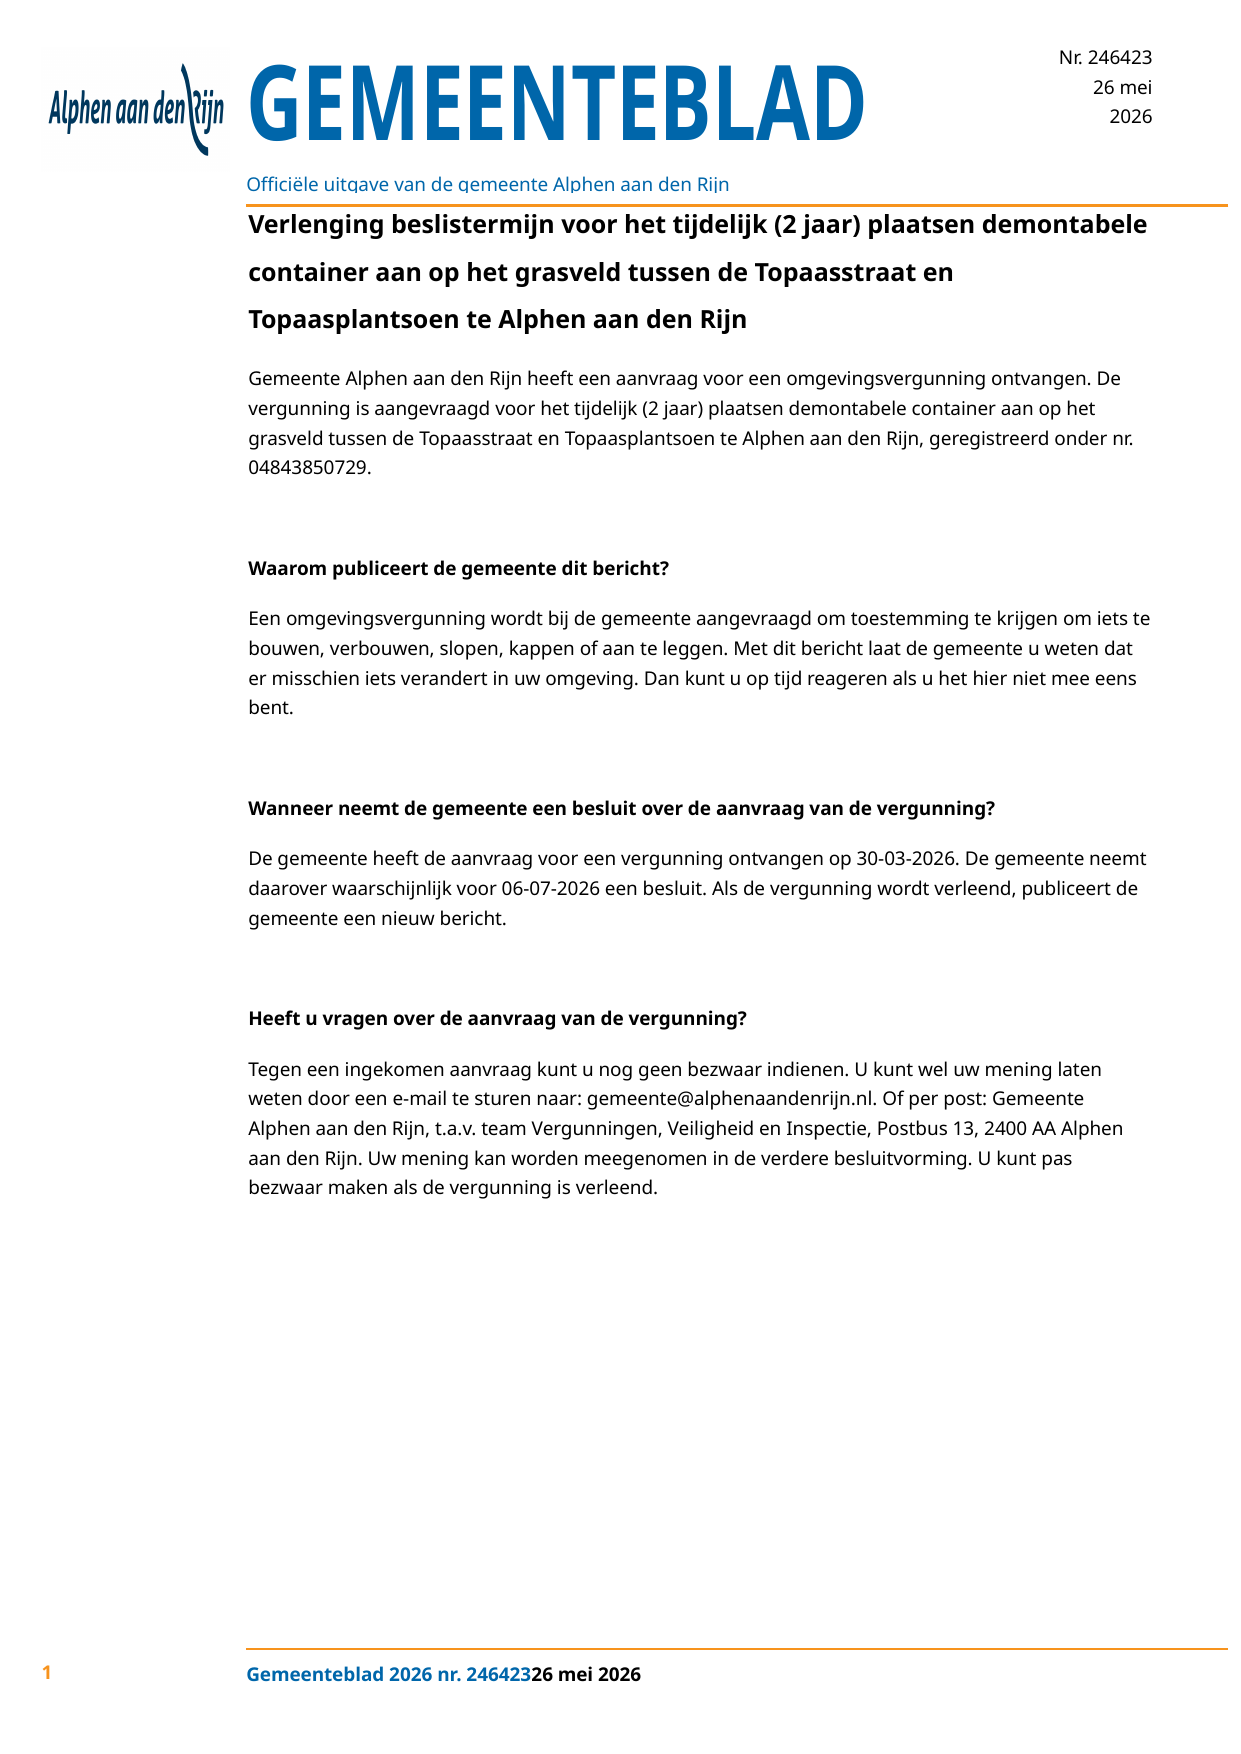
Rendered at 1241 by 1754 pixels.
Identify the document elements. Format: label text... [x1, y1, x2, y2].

text Tegen een ingekomen aanvraag kunt u nog geen bezwaar indienen. U kunt wel uw mening laten weten door een e-mail te sturen naar: gemeente@alphenaandenrijn.nl. Of per post: Gemeente Alphen aan den Rijn, t.a.v. team Vergunningen, Veiligheid en Inspectie, Postbus 13, 2400 AA Alphen aan den Rijn. Uw mening kan worden meegenomen in de verdere besluitvorming. U kunt pas bezwaar maken als de vergunning is verleend. [248, 1056, 1152, 1200]
text Verlenging beslistermijn voor het tijdelijk (2 jaar) plaatsen demontabele container aan op het grasveld tussen de Topaasstraat en Topaasplantsoen te Alphen aan den Rijn [248, 207, 1152, 336]
text De gemeente heeft de aanvraag voor een vergunning ontvangen op 30-03-2026. De gemeente neemt daarover waarschijnlijk voor 06-07-2026 een besluit. Als de vergunning wordt verleend, publiceert de gemeente een nieuw bericht. [248, 846, 1152, 930]
text Waarom publiceert de gemeente dit bericht? [248, 555, 1152, 581]
picture [41, 47, 231, 172]
text Heeft u vragen over de aanvraag van de vergunning? [248, 1006, 1152, 1031]
text Gemeente Alphen aan den Rijn heeft een aanvraag voor een omgevingsvergunning ontvangen. De vergunning is aangevraagd voor het tijdelijk (2 jaar) plaatsen demontabele container aan op het grasveld tussen de Topaasstraat en Topaasplantsoen te Alphen aan den Rijn, geregistreerd onder nr. 04843850729. [248, 366, 1152, 480]
text Een omgevingsvergunning wordt bij de gemeente aangevraagd om toestemming te krijgen om iets te bouwen, verbouwen, slopen, kappen of aan te leggen. Met dit bericht laat de gemeente u weten dat er misschien iets verandert in uw omgeving. Dan kunt u op tijd reageren als u het hier niet mee eens bent. [248, 606, 1152, 720]
text Wanneer neemt de gemeente een besluit over de aanvraag van de vergunning? [248, 795, 1152, 821]
